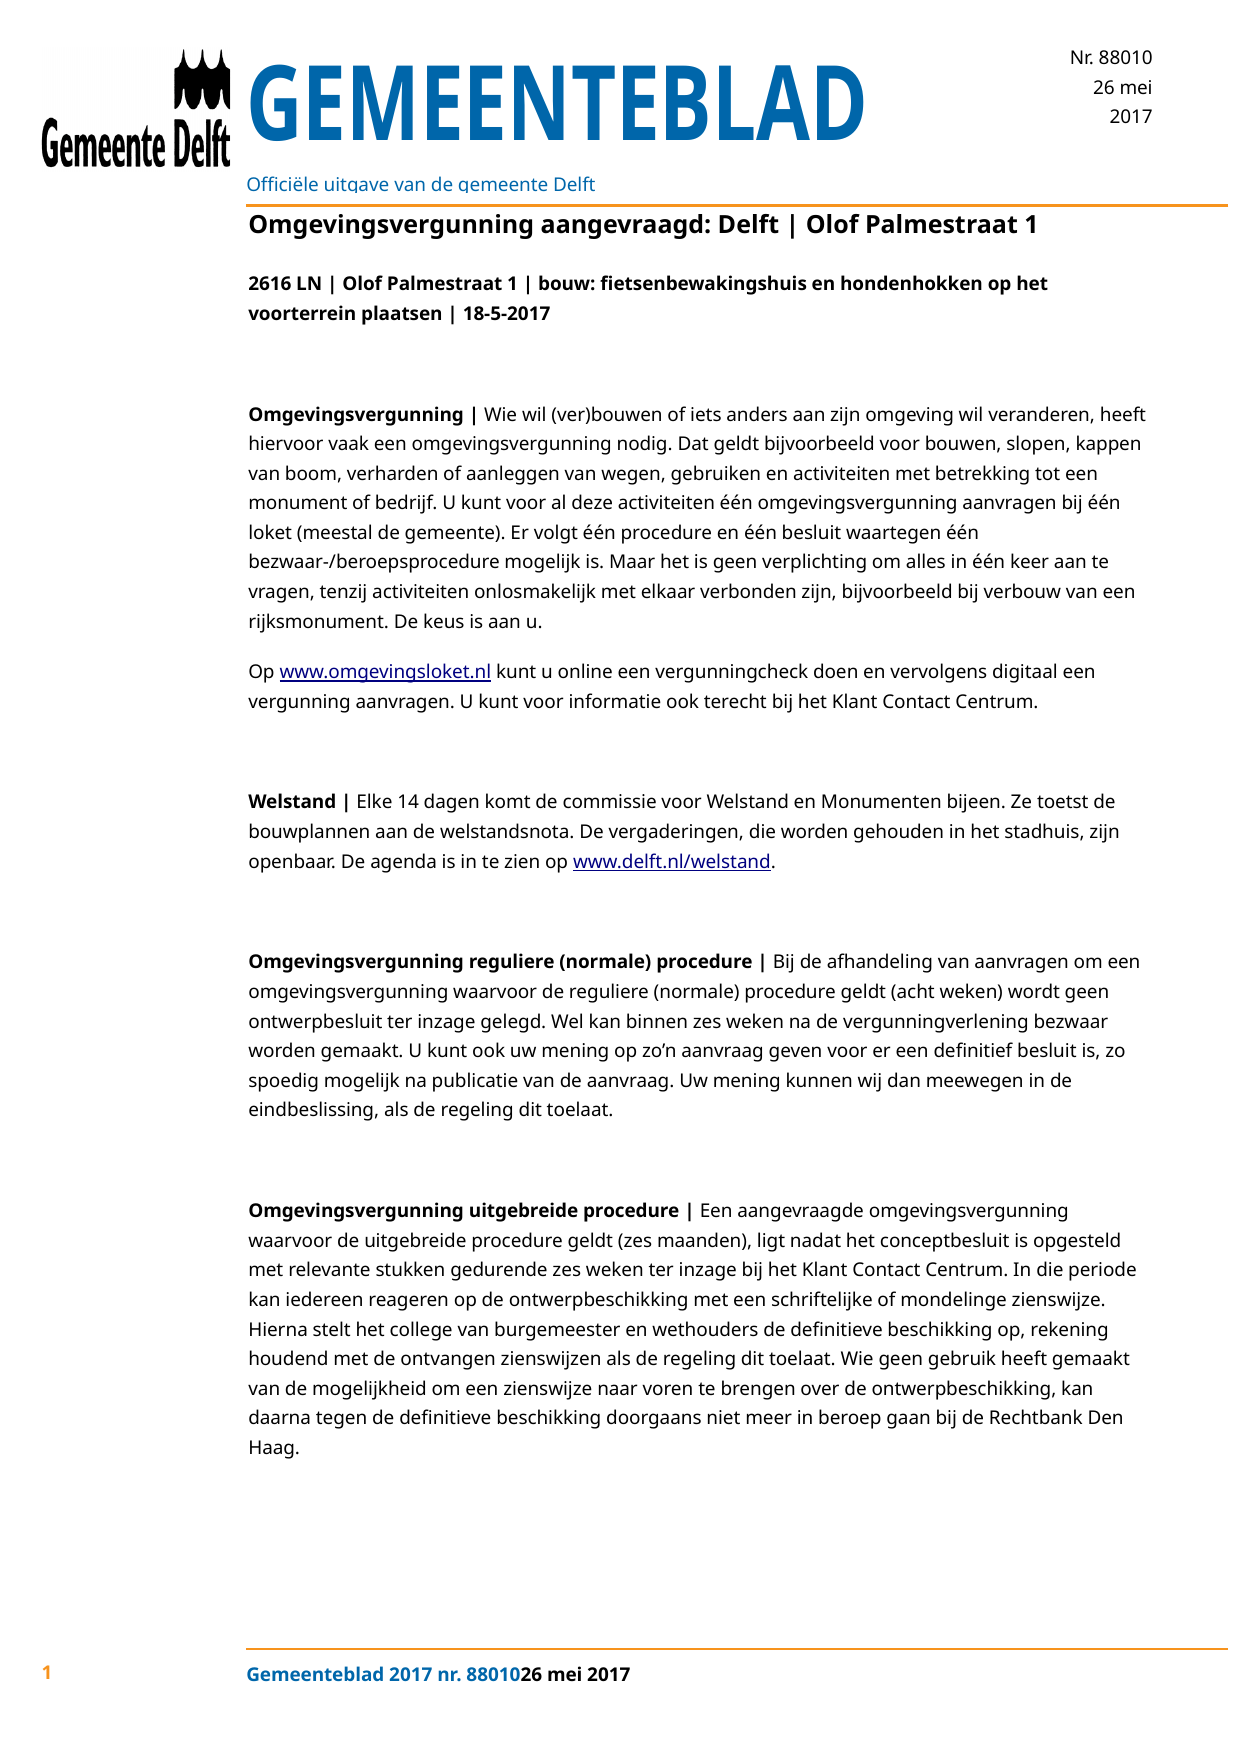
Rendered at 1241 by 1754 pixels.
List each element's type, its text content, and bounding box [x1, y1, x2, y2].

text Omgevingsvergunning aangevraagd: Delft | Olof Palmestraat 1 [248, 207, 1152, 241]
picture [41, 47, 231, 172]
text Omgevingsvergunning | Wie wil (ver)bouwen of iets anders aan zijn omgeving wil veranderen, heeft hiervoor vaak een omgevingsvergunning nodig. Dat geldt bijvoorbeeld voor bouwen, slopen, kappen van boom, verharden of aanleggen van wegen, gebruiken en activiteiten met betrekking tot een monument of bedrijf. U kunt voor al deze activiteiten één omgevingsvergunning aanvragen bij één loket (meestal de gemeente). Er volgt één procedure en één besluit waartegen één bezwaar-/beroepsprocedure mogelijk is. Maar het is geen verplichting om alles in één keer aan te vragen, tenzij activiteiten onlosmakelijk met elkaar verbonden zijn, bijvoorbeeld bij verbouw van een rijksmonument. De keus is aan u. [248, 401, 1152, 633]
text 2616 LN | Olof Palmestraat 1 | bouw: fietsenbewakingshuis en hondenhokken op het voorterrein plaatsen | 18-5-2017 [248, 270, 1152, 326]
text Welstand | Elke 14 dagen komt de commissie voor Welstand en Monumenten bijeen. Ze toetst de bouwplannen aan de welstandsnota. De vergaderingen, die worden gehouden in het stadhuis, zijn openbaar. De agenda is in te zien op www.delft.nl/welstand. [248, 789, 1152, 873]
text Omgevingsvergunning uitgebreide procedure | Een aangevraagde omgevingsvergunning waarvoor de uitgebreide procedure geldt (zes maanden), ligt nadat het conceptbesluit is opgesteld met relevante stukken gedurende zes weken ter inzage bij het Klant Contact Centrum. In die periode kan iedereen reageren op de ontwerpbeschikking met een schriftelijke of mondelinge zienswijze. Hierna stelt het college van burgemeester en wethouders de definitieve beschikking op, rekening houdend met de ontvangen zienswijzen als de regeling dit toelaat. Wie geen gebruik heeft gemaakt van de mogelijkheid om een zienswijze naar voren te brengen over de ontwerpbeschikking, kan daarna tegen de definitieve beschikking doorgaans niet meer in beroep gaan bij de Rechtbank Den Haag. [248, 1197, 1152, 1460]
text Op www.omgevingsloket.nl kunt u online een vergunningcheck doen en vervolgens digitaal een vergunning aanvragen. U kunt voor informatie ook terecht bij het Klant Contact Centrum. [248, 658, 1152, 713]
text Omgevingsvergunning reguliere (normale) procedure | Bij de afhandeling van aanvragen om een omgevingsvergunning waarvoor de reguliere (normale) procedure geldt (acht weken) wordt geen ontwerpbesluit ter inzage gelegd. Wel kan binnen zes weken na de vergunningverlening bezwaar worden gemaakt. U kunt ook uw mening op zo’n aanvraag geven voor er een definitief besluit is, zo spoedig mogelijk na publicatie van de aanvraag. Uw mening kunnen wij dan meewegen in de eindbeslissing, als de regeling dit toelaat. [248, 949, 1152, 1122]
